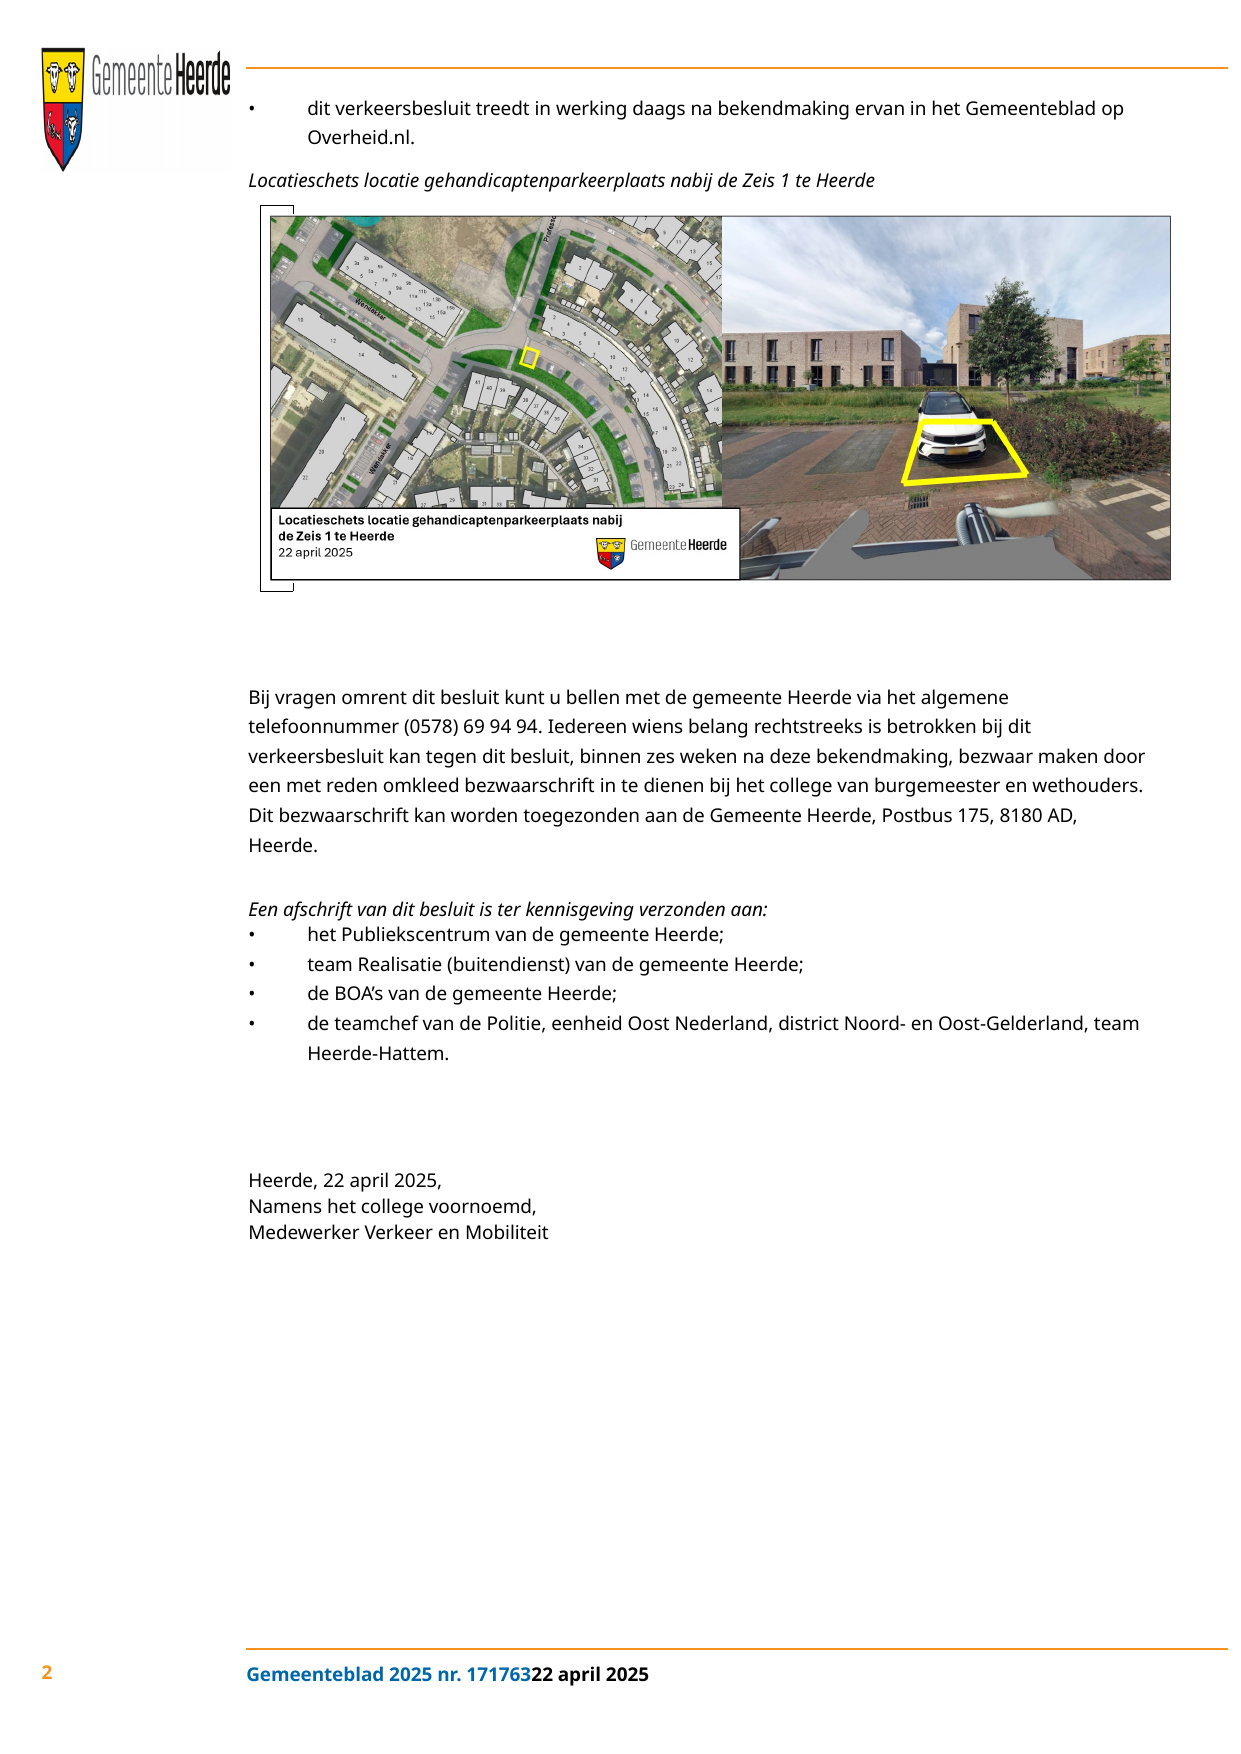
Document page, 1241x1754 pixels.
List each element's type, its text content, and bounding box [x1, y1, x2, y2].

list de BOA’s van de gemeente Heerde; [248, 981, 1152, 1006]
text Namens het college voornoemd, [248, 1193, 1152, 1219]
text Bij vragen omrent dit besluit kunt u bellen met de gemeente Heerde via het algemene telefoonnummer (0578) 69 94 94. Iedereen wiens belang rechtstreeks is betrokken bij dit verkeersbesluit kan tegen dit besluit, binnen zes weken na deze bekendmaking, bezwaar maken door een met reden omkleed bezwaarschrift in te dienen bij het college van burgemeester en wethouders. Dit bezwaarschrift kan worden toegezonden aan de Gemeente Heerde, Postbus 175, 8180 AD, Heerde. [248, 684, 1152, 857]
picture [268, 214, 1173, 583]
text Medewerker Verkeer en Mobiliteit [248, 1219, 1152, 1245]
text Een afschrift van dit besluit is ter kennisgeving verzonden aan: [248, 896, 1152, 921]
list team Realisatie (buitendienst) van de gemeente Heerde; [248, 951, 1152, 977]
list het Publiekscentrum van de gemeente Heerde; [248, 921, 1152, 947]
picture [41, 47, 231, 172]
list dit verkeersbesluit treedt in werking daags na bekendmaking ervan in het Gemeenteblad op Overheid.nl. [248, 95, 1152, 150]
text Locatieschets locatie gehandicaptenparkeerplaats nabij de Zeis 1 te Heerde [248, 167, 1152, 193]
list de teamchef van de Politie, eenheid Oost Nederland, district Noord- en Oost-Gelderland, team Heerde-Hattem. [248, 1010, 1152, 1066]
text Heerde, 22 april 2025, [248, 1168, 1152, 1193]
